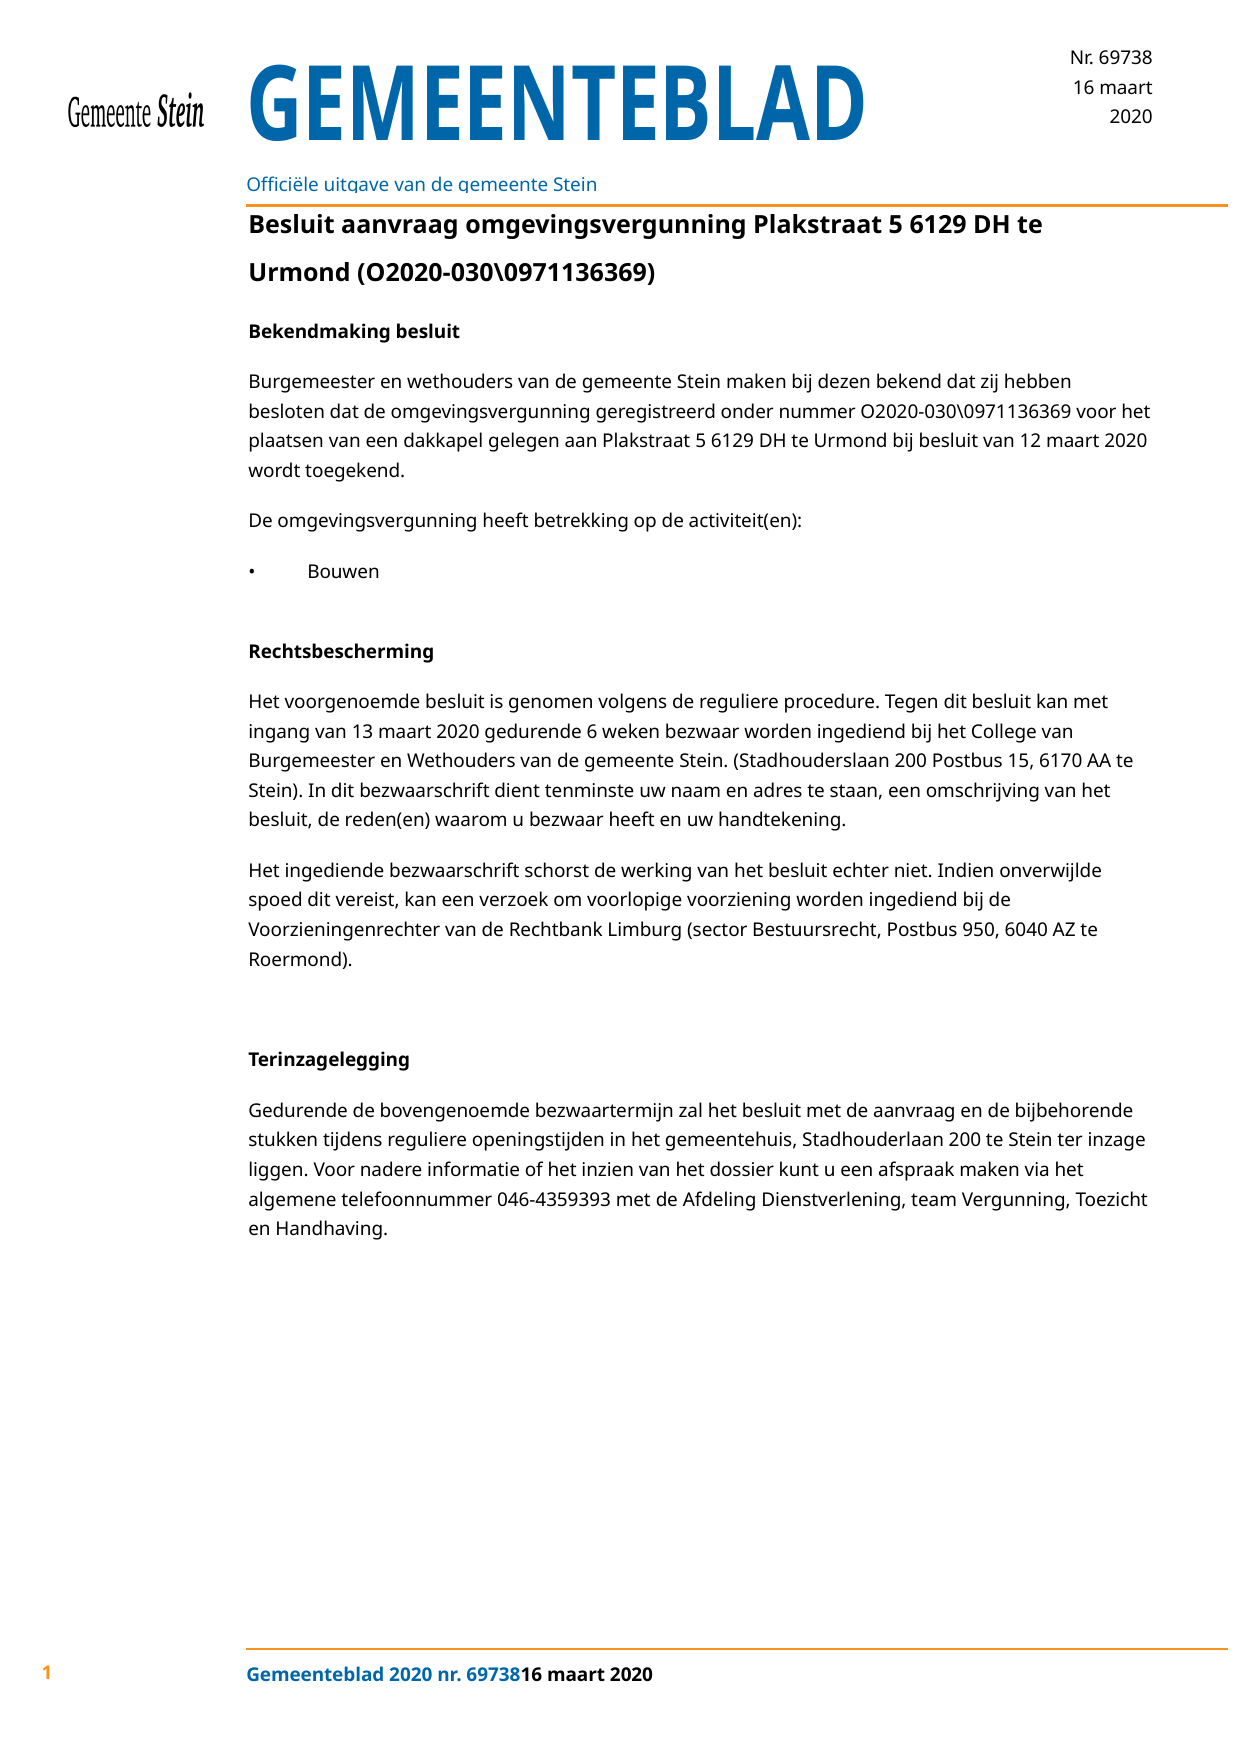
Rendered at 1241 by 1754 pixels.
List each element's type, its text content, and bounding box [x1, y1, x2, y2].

text Gedurende de bovengenoemde bezwaartermijn zal het besluit met de aanvraag en de bijbehorende stukken tijdens reguliere openingstijden in het gemeentehuis, Stadhouderlaan 200 te Stein ter inzage liggen. Voor nadere informatie of het inzien van het dossier kunt u een afspraak maken via het algemene telefoonnummer 046-4359393 met de Afdeling Dienstverlening, team Vergunning, Toezicht en Handhaving. [248, 1097, 1152, 1241]
picture [41, 47, 231, 172]
list Bouwen [248, 558, 1152, 584]
text Besluit aanvraag omgevingsvergunning Plakstraat 5 6129 DH te Urmond (O2020-030\0971136369) [248, 207, 1152, 288]
text Terinzagelegging [248, 1047, 1152, 1072]
text Het ingediende bezwaarschrift schorst de werking van het besluit echter niet. Indien onverwijlde spoed dit vereist, kan een verzoek om voorlopige voorziening worden ingediend bij de Voorzieningenrechter van de Rechtbank Limburg (sector Bestuursrecht, Postbus 950, 6040 AZ te Roermond). [248, 857, 1152, 972]
text Rechtsbescherming [248, 638, 1152, 664]
text Bekendmaking besluit [248, 318, 1152, 344]
text Burgemeester en wethouders van de gemeente Stein maken bij dezen bekend dat zij hebben besloten dat de omgevingsvergunning geregistreerd onder nummer O2020-030\0971136369 voor het plaatsen van een dakkapel gelegen aan Plakstraat 5 6129 DH te Urmond bij besluit van 12 maart 2020 wordt toegekend. [248, 368, 1152, 483]
text De omgevingsvergunning heeft betrekking op de activiteit(en): [248, 507, 1152, 533]
text Het voorgenoemde besluit is genomen volgens de reguliere procedure. Tegen dit besluit kan met ingang van 13 maart 2020 gedurende 6 weken bezwaar worden ingediend bij het College van Burgemeester en Wethouders van de gemeente Stein. (Stadhouderslaan 200 Postbus 15, 6170 AA te Stein). In dit bezwaarschrift dient tenminste uw naam en adres te staan, een omschrijving van het besluit, de reden(en) waarom u bezwaar heeft en uw handtekening. [248, 688, 1152, 832]
